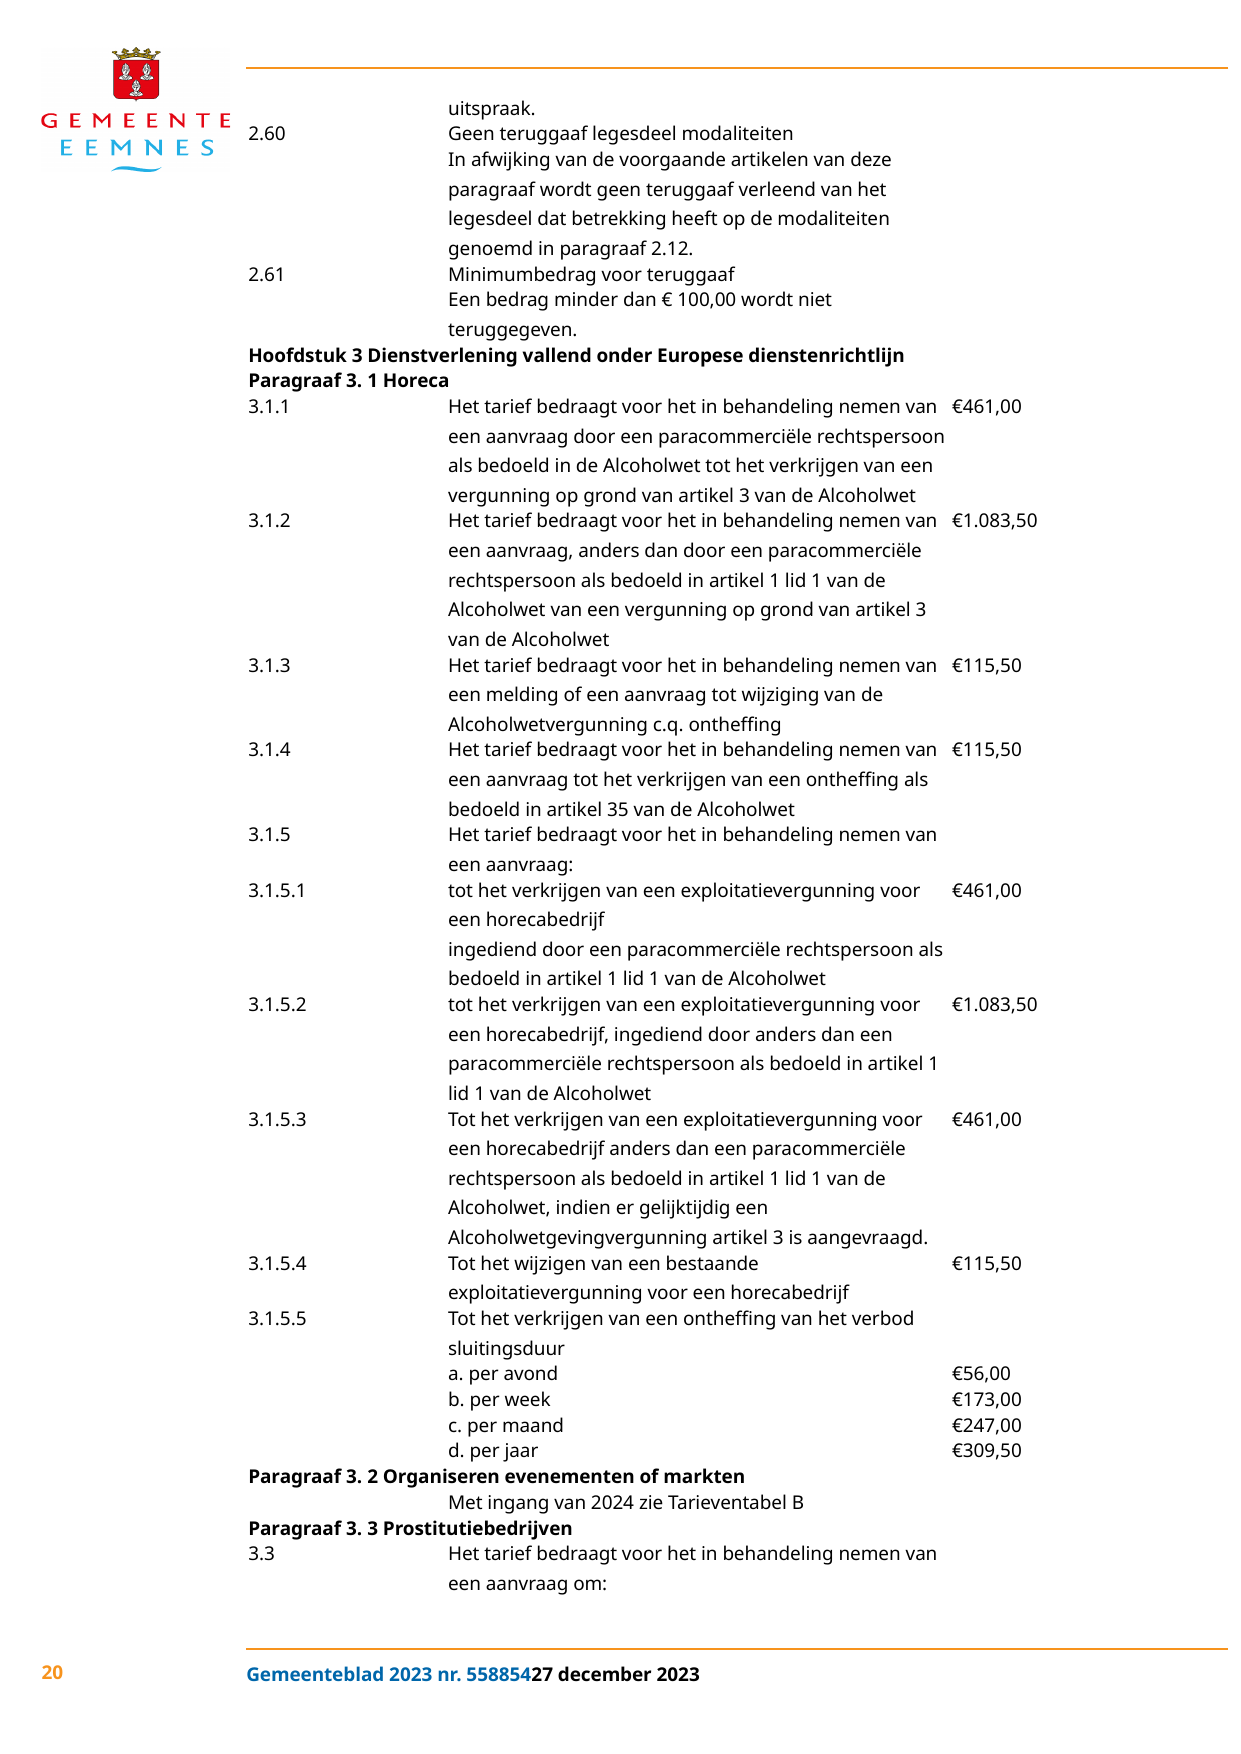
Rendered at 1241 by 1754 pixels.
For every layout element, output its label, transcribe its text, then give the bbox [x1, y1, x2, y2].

table_cell Paragraaf 3. 3 Prostitutiebedrijven [248, 1515, 952, 1541]
table_cell €461,00 [952, 393, 1152, 508]
table_cell [248, 95, 448, 121]
table_cell [248, 1386, 448, 1412]
table_cell 3.1.5.5 [248, 1305, 448, 1361]
table_cell €115,50 [952, 1250, 1152, 1305]
table_cell 3.1.5.4 [248, 1250, 448, 1305]
table_cell [952, 95, 1152, 121]
table_cell Het tarief bedraagt voor het in behandeling nemen van een melding of een aanvraag tot wijziging van de Alcoholwetvergunning c.q. ontheffing [448, 652, 952, 737]
table_cell Hoofdstuk 3 Dienstverlening vallend onder Europese dienstenrichtlijn [248, 342, 952, 367]
table_cell Het tarief bedraagt voor het in behandeling nemen van een aanvraag: [448, 822, 952, 877]
table_cell Tot het verkrijgen van een exploitatievergunning voor een horecabedrijf anders dan een paracommerciële rechtspersoon als bedoeld in artikel 1 lid 1 van de Alcoholwet, indien er gelijktijdig een Alcoholwetgevingvergunning artikel 3 is aangevraagd. [448, 1106, 952, 1250]
table_cell 3.1.5.2 [248, 991, 448, 1106]
table_cell [952, 1305, 1152, 1361]
table_cell [248, 286, 448, 342]
table_cell Het tarief bedraagt voor het in behandeling nemen van een aanvraag om: [448, 1541, 952, 1596]
table_cell In afwijking van de voorgaande artikelen van deze paragraaf wordt geen teruggaaf verleend van het legesdeel dat betrekking heeft op de modaliteiten genoemd in paragraaf 2.12. [448, 146, 952, 261]
table_cell Tot het verkrijgen van een ontheffing van het verbod sluitingsduur [448, 1305, 952, 1361]
table_cell €461,00 [952, 877, 1152, 991]
table_cell €309,50 [952, 1438, 1152, 1463]
table_cell b. per week [448, 1386, 952, 1412]
table_cell €173,00 [952, 1386, 1152, 1412]
table_cell [952, 1515, 1152, 1541]
table_cell €1.083,50 [952, 991, 1152, 1106]
table_cell [952, 1489, 1152, 1515]
table_cell [952, 1464, 1152, 1489]
table_cell tot het verkrijgen van een exploitatievergunning voor een horecabedrijf, ingediend door anders dan een paracommerciële rechtspersoon als bedoeld in artikel 1 lid 1 van de Alcoholwet [448, 991, 952, 1106]
table_cell Een bedrag minder dan € 100,00 wordt niet teruggegeven. [448, 286, 952, 342]
table_cell €247,00 [952, 1412, 1152, 1438]
table_cell d. per jaar [448, 1438, 952, 1463]
table_cell c. per maand [448, 1412, 952, 1438]
table_cell Paragraaf 3. 2 Organiseren evenementen of markten [248, 1464, 952, 1489]
table_cell [248, 1489, 448, 1515]
table_cell [952, 368, 1152, 393]
table_cell [248, 146, 448, 261]
table_cell [952, 261, 1152, 286]
table_cell Met ingang van 2024 zie Tarieventabel B [448, 1489, 952, 1515]
table_cell €461,00 [952, 1106, 1152, 1250]
table_cell Het tarief bedraagt voor het in behandeling nemen van een aanvraag tot het verkrijgen van een ontheffing als bedoeld in artikel 35 van de Alcoholwet [448, 737, 952, 822]
table_cell 3.1.2 [248, 508, 448, 652]
table_cell Paragraaf 3. 1 Horeca [248, 368, 952, 393]
table_cell 2.60 [248, 121, 448, 146]
table_cell [248, 1412, 448, 1438]
table_cell €115,50 [952, 652, 1152, 737]
table_cell [952, 121, 1152, 146]
table_cell Het tarief bedraagt voor het in behandeling nemen van een aanvraag, anders dan door een paracommerciële rechtspersoon als bedoeld in artikel 1 lid 1 van de Alcoholwet van een vergunning op grond van artikel 3 van de Alcoholwet [448, 508, 952, 652]
table_cell [248, 1361, 448, 1386]
table_cell €115,50 [952, 737, 1152, 822]
table_cell uitspraak. [448, 95, 952, 121]
table_cell [952, 342, 1152, 367]
table_cell [952, 286, 1152, 342]
table_cell 3.1.5.1 [248, 877, 448, 991]
table_cell [952, 146, 1152, 261]
table_cell 3.1.5.3 [248, 1106, 448, 1250]
table_cell tot het verkrijgen van een exploitatievergunning voor een horecabedrijf ingediend door een paracommerciële rechtspersoon als bedoeld in artikel 1 lid 1 van de Alcoholwet [448, 877, 952, 991]
table_cell Het tarief bedraagt voor het in behandeling nemen van een aanvraag door een paracommerciële rechtspersoon als bedoeld in de Alcoholwet tot het verkrijgen van een vergunning op grond van artikel 3 van de Alcoholwet [448, 393, 952, 508]
table_cell a. per avond [448, 1361, 952, 1386]
table_cell €56,00 [952, 1361, 1152, 1386]
table_cell 2.61 [248, 261, 448, 286]
table_cell 3.1.1 [248, 393, 448, 508]
table_cell 3.3 [248, 1541, 448, 1596]
table_cell [952, 1541, 1152, 1596]
table_cell 3.1.3 [248, 652, 448, 737]
table_cell Geen teruggaaf legesdeel modaliteiten [448, 121, 952, 146]
table_cell 3.1.5 [248, 822, 448, 877]
table_cell 3.1.4 [248, 737, 448, 822]
table_cell Minimumbedrag voor teruggaaf [448, 261, 952, 286]
table_cell Tot het wijzigen van een bestaande exploitatievergunning voor een horecabedrijf [448, 1250, 952, 1305]
table_cell [248, 1438, 448, 1463]
table_cell [952, 822, 1152, 877]
table_cell €1.083,50 [952, 508, 1152, 652]
picture [41, 47, 231, 172]
